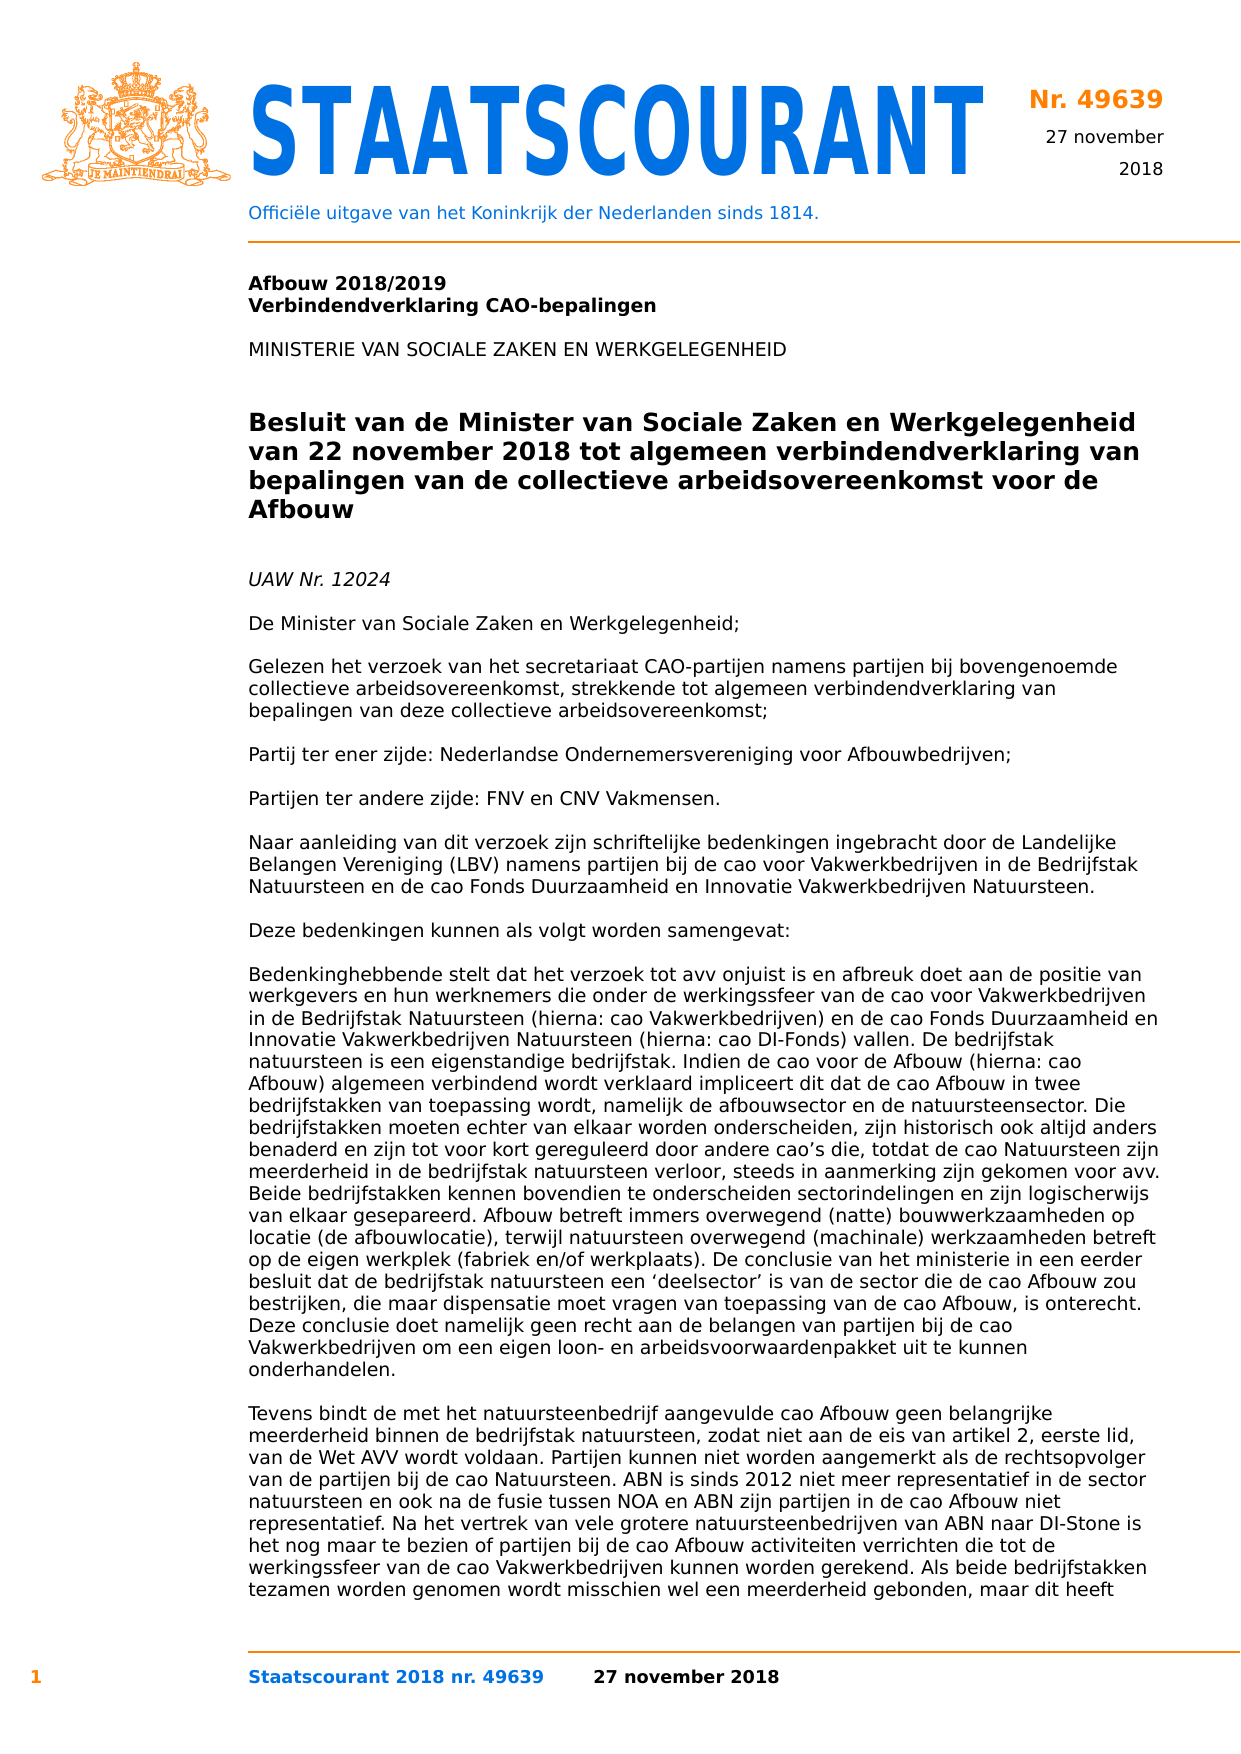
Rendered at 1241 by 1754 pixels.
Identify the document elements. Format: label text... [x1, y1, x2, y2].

text Bedenkinghebbende stelt dat het verzoek tot avv onjuist is en afbreuk doet aan de positie van werkgevers en hun werknemers die onder de werkingssfeer van de cao voor Vakwerkbedrijven in de Bedrijfstak Natuursteen (hierna: cao Vakwerkbedrijven) en de cao Fonds Duurzaamheid en Innovatie Vakwerkbedrijven Natuursteen (hierna: cao DI-Fonds) vallen. De bedrijfstak natuursteen is een eigenstandige bedrijfstak. Indien de cao voor de Afbouw (hierna: cao Afbouw) algemeen verbindend wordt verklaard impliceert dit dat de cao Afbouw in twee bedrijfstakken van toepassing wordt, namelijk de afbouwsector en de natuursteensector. Die bedrijfstakken moeten echter van elkaar worden onderscheiden, zijn historisch ook altijd anders benaderd en zijn tot voor kort gereguleerd door andere cao’s die, totdat de cao Natuursteen zijn meerderheid in de bedrijfstak natuursteen verloor, steeds in aanmerking zijn gekomen voor avv. Beide bedrijfstakken kennen bovendien te onderscheiden sectorindelingen en zijn logischerwijs van elkaar gesepareerd. Afbouw betreft immers overwegend (natte) bouwwerkzaamheden op locatie (de afbouwlocatie), terwijl natuursteen overwegend (machinale) werkzaamheden betreft op de eigen werkplek (fabriek en/of werkplaats). De conclusie van het ministerie in een eerder besluit dat de bedrijfstak natuursteen een ‘deelsector’ is van de sector die de cao Afbouw zou bestrijken, die maar dispensatie moet vragen van toepassing van de cao Afbouw, is onterecht. Deze conclusie doet namelijk geen recht aan de belangen van partijen bij de cao Vakwerkbedrijven om een eigen loon- en arbeidsvoorwaardenpakket uit te kunnen onderhandelen. [248, 963, 1163, 1381]
text De Minister van Sociale Zaken en Werkgelegenheid; [248, 612, 1163, 634]
table_header [25, 62, 248, 241]
table_cell 27 november [998, 121, 1240, 153]
table_header STAATSCOURANT [248, 62, 998, 203]
text Afbouw 2018/2019 [248, 273, 1163, 295]
picture [41, 62, 231, 186]
text Tevens bindt de met het natuursteenbedrijf aangevulde cao Afbouw geen belangrijke meerderheid binnen de bedrijfstak natuursteen, zodat niet aan de eis van artikel 2, eerste lid, van de Wet AVV wordt voldaan. Partijen kunnen niet worden aangemerkt als de rechtsopvolger van de partijen bij de cao Natuursteen. ABN is sinds 2012 niet meer representatief in de sector natuursteen en ook na de fusie tussen NOA en ABN zijn partijen in de cao Afbouw niet representatief. Na het vertrek van vele grotere natuursteenbedrijven van ABN naar DI-Stone is het nog maar te bezien of partijen bij de cao Afbouw activiteiten verrichten die tot de werkingssfeer van de cao Vakwerkbedrijven kunnen worden gerekend. Als beide bedrijfstakken tezamen worden genomen wordt misschien wel een meerderheid gebonden, maar dit heeft [248, 1403, 1163, 1601]
text Verbindendverklaring CAO-bepalingen [248, 295, 1163, 317]
text Gelezen het verzoek van het secretariaat CAO-partijen namens partijen bij bovengenoemde collectieve arbeidsovereenkomst, strekkende tot algemeen verbindendverklaring van bepalingen van deze collectieve arbeidsovereenkomst; [248, 656, 1163, 722]
text Naar aanleiding van dit verzoek zijn schriftelijke bedenkingen ingebracht door de Landelijke Belangen Vereniging (LBV) namens partijen bij de cao voor Vakwerkbedrijven in de Bedrijfstak Natuursteen en de cao Fonds Duurzaamheid en Innovatie Vakwerkbedrijven Natuursteen. [248, 832, 1163, 898]
table_cell Officiële uitgave van het Koninkrijk der Nederlanden sinds 1814. [248, 203, 1240, 241]
text UAW Nr. 12024 [248, 568, 1163, 591]
text Partijen ter andere zijde: FNV en CNV Vakmensen. [248, 788, 1163, 810]
text Deze bedenkingen kunnen als volgt worden samengevat: [248, 919, 1163, 942]
table_header Nr. 49639 [998, 62, 1240, 121]
text MINISTERIE VAN SOCIALE ZAKEN EN WERKGELEGENHEID [248, 339, 1163, 361]
subtitle Besluit van de Minister van Sociale Zaken en Werkgelegenheid van 22 november 2018 tot algemeen verbindendverklaring van bepalingen van de collectieve arbeidsovereenkomst voor de Afbouw [248, 408, 1163, 525]
text Partij ter ener zijde: Nederlandse Ondernemersvereniging voor Afbouwbedrijven; [248, 744, 1163, 766]
table_cell 2018 [998, 153, 1240, 203]
